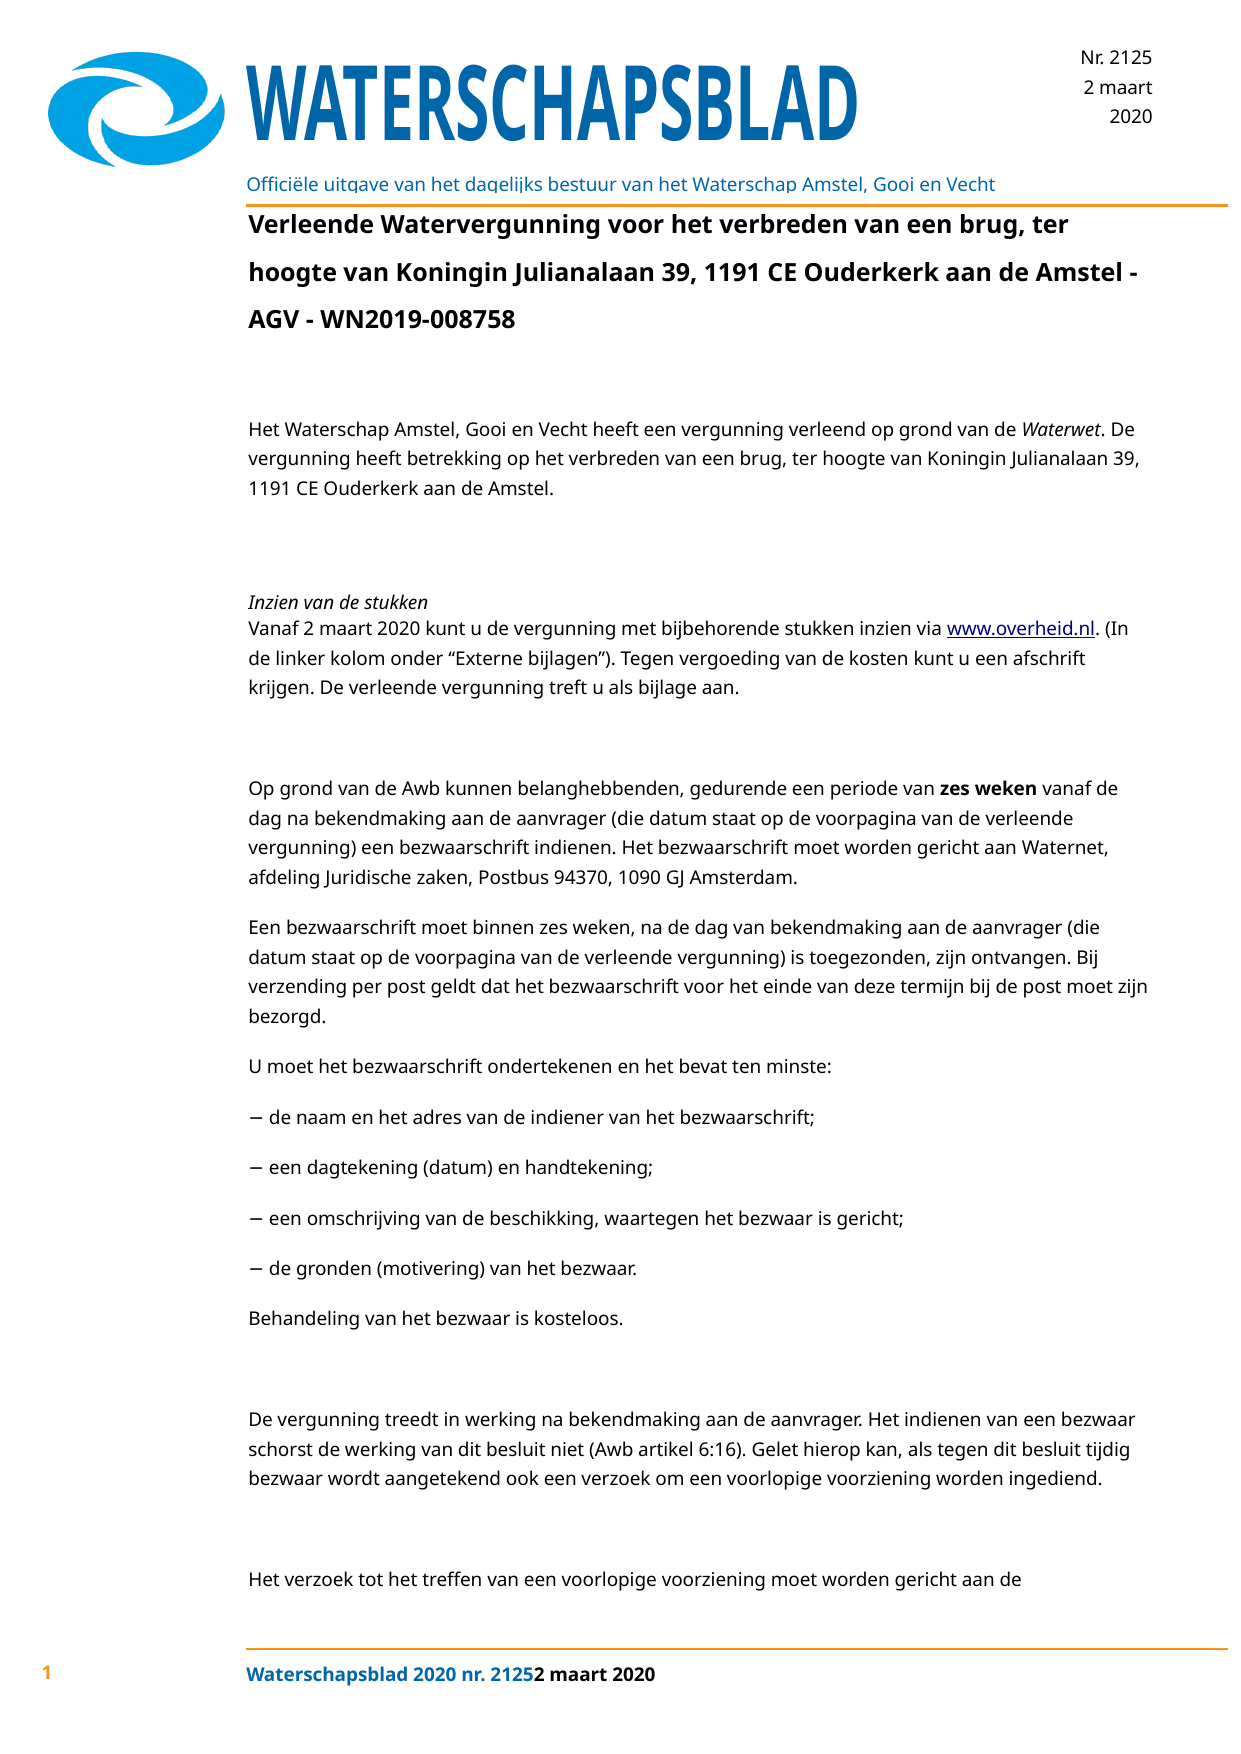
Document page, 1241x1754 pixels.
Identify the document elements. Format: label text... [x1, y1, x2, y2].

text Op grond van de Awb kunnen belanghebbenden, gedurende een periode van zes weken vanaf de dag na bekendmaking aan de aanvrager (die datum staat op de voorpagina van de verleende vergunning) een bezwaarschrift indienen. Het bezwaarschrift moet worden gericht aan Waternet, afdeling Juridische zaken, Postbus 94370, 1090 GJ Amsterdam. [248, 775, 1152, 890]
text De vergunning treedt in werking na bekendmaking aan de aanvrager. Het indienen van een bezwaar schorst de werking van dit besluit niet (Awb artikel 6:16). Gelet hierop kan, als tegen dit besluit tijdig bezwaar wordt aangetekend ook een verzoek om een voorlopige voorziening worden ingediend. [248, 1406, 1152, 1491]
text Verleende Watervergunning voor het verbreden van een brug, ter hoogte van Koningin Julianalaan 39, 1191 CE Ouderkerk aan de Amstel - AGV - WN2019-008758 [248, 207, 1152, 336]
text Het verzoek tot het treffen van een voorlopige voorziening moet worden gericht aan de [248, 1566, 1152, 1592]
text Het Waterschap Amstel, Gooi en Vecht heeft een vergunning verleend op grond van de Waterwet. De vergunning heeft betrekking op het verbreden van een brug, ter hoogte van Koningin Julianalaan 39, 1191 CE Ouderkerk aan de Amstel. [248, 416, 1152, 501]
text − een omschrijving van de beschikking, waartegen het bezwaar is gericht; [248, 1205, 1152, 1231]
text Een bezwaarschrift moet binnen zes weken, na de dag van bekendmaking aan de aanvrager (die datum staat op de voorpagina van de verleende vergunning) is toegezonden, zijn ontvangen. Bij verzending per post geldt dat het bezwaarschrift voor het einde van deze termijn bij de post moet zijn bezorgd. [248, 914, 1152, 1029]
text Vanaf 2 maart 2020 kunt u de vergunning met bijbehorende stukken inzien via www.overheid.nl. (In de linker kolom onder “Externe bijlagen”). Tegen vergoeding van de kosten kunt u een afschrift krijgen. De verleende vergunning treft u als bijlage aan. [248, 615, 1152, 700]
picture [41, 47, 231, 172]
text Inzien van de stukken [248, 589, 1152, 615]
text − de naam en het adres van de indiener van het bezwaarschrift; [248, 1104, 1152, 1130]
text − een dagtekening (datum) en handtekening; [248, 1154, 1152, 1180]
text U moet het bezwaarschrift ondertekenen en het bevat ten minste: [248, 1053, 1152, 1079]
text − de gronden (motivering) van het bezwaar. [248, 1255, 1152, 1281]
text Behandeling van het bezwaar is kosteloos. [248, 1306, 1152, 1331]
